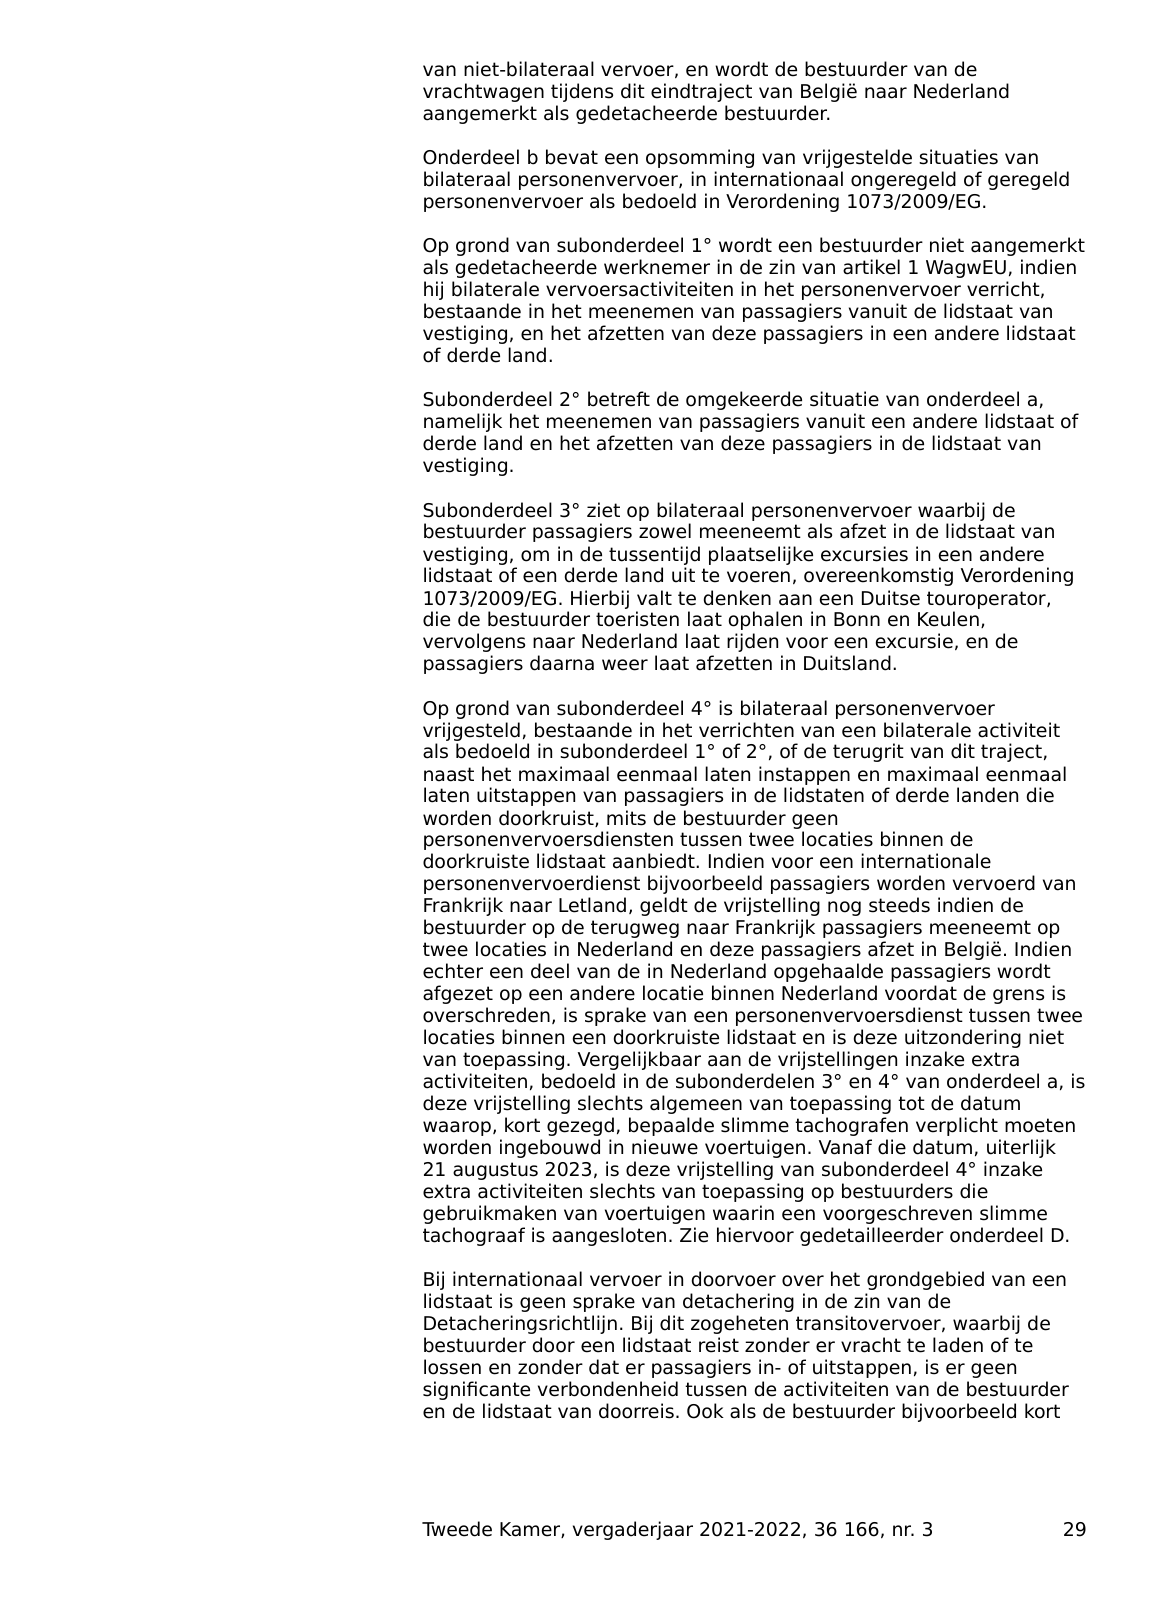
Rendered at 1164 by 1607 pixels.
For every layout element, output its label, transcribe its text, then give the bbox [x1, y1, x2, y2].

text Op grond van subonderdeel 4° is bilateraal personenvervoer vrijgesteld, bestaande in het verrichten van een bilaterale activiteit als bedoeld in subonderdeel 1° of 2°, of de terugrit van dit traject, naast het maximaal eenmaal laten instappen en maximaal eenmaal laten uitstappen van passagiers in de lidstaten of derde landen die worden doorkruist, mits de bestuurder geen personenvervoersdiensten tussen twee locaties binnen de doorkruiste lidstaat aanbiedt. Indien voor een internationale personenvervoerdienst bijvoorbeeld passagiers worden vervoerd van Frankrijk naar Letland, geldt de vrijstelling nog steeds indien de bestuurder op de terugweg naar Frankrijk passagiers meeneemt op twee locaties in Nederland en deze passagiers afzet in België. Indien echter een deel van de in Nederland opgehaalde passagiers wordt afgezet op een andere locatie binnen Nederland voordat de grens is overschreden, is sprake van een personenvervoersdienst tussen twee locaties binnen een doorkruiste lidstaat en is deze uitzondering niet van toepassing. Vergelijkbaar aan de vrijstellingen inzake extra activiteiten, bedoeld in de subonderdelen 3° en 4° van onderdeel a, is deze vrijstelling slechts algemeen van toepassing tot de datum waarop, kort gezegd, bepaalde slimme tachografen verplicht moeten worden ingebouwd in nieuwe voertuigen. Vanaf die datum, uiterlijk 21 augustus 2023, is deze vrijstelling van subonderdeel 4° inzake extra activiteiten slechts van toepassing op bestuurders die gebruikmaken van voertuigen waarin een voorgeschreven slimme tachograaf is aangesloten. Zie hiervoor gedetailleerder onderdeel D. [422, 697, 1087, 1247]
text van niet-bilateraal vervoer, en wordt de bestuurder van de vrachtwagen tijdens dit eindtraject van België naar Nederland aangemerkt als gedetacheerde bestuurder. [422, 59, 1087, 125]
text Bij internationaal vervoer in doorvoer over het grondgebied van een lidstaat is geen sprake van detachering in de zin van de Detacheringsrichtlijn. Bij dit zogeheten transitovervoer, waarbij de bestuurder door een lidstaat reist zonder er vracht te laden of te lossen en zonder dat er passagiers in- of uitstappen, is er geen significante verbondenheid tussen de activiteiten van de bestuurder en de lidstaat van doorreis. Ook als de bestuurder bijvoorbeeld kort [422, 1269, 1087, 1423]
text Op grond van subonderdeel 1° wordt een bestuurder niet aangemerkt als gedetacheerde werknemer in de zin van artikel 1 WagwEU, indien hij bilaterale vervoersactiviteiten in het personenvervoer verricht, bestaande in het meenemen van passagiers vanuit de lidstaat van vestiging, en het afzetten van deze passagiers in een andere lidstaat of derde land. [422, 235, 1087, 367]
text Onderdeel b bevat een opsomming van vrijgestelde situaties van bilateraal personenvervoer, in internationaal ongeregeld of geregeld personenvervoer als bedoeld in Verordening 1073/2009/EG. [422, 147, 1087, 213]
text Subonderdeel 2° betreft de omgekeerde situatie van onderdeel a, namelijk het meenemen van passagiers vanuit een andere lidstaat of derde land en het afzetten van deze passagiers in de lidstaat van vestiging. [422, 389, 1087, 477]
text Subonderdeel 3° ziet op bilateraal personenvervoer waarbij de bestuurder passagiers zowel meeneemt als afzet in de lidstaat van vestiging, om in de tussentijd plaatselijke excursies in een andere lidstaat of een derde land uit te voeren, overeenkomstig Verordening 1073/2009/EG. Hierbij valt te denken aan een Duitse touroperator, die de bestuurder toeristen laat ophalen in Bonn en Keulen, vervolgens naar Nederland laat rijden voor een excursie, en de passagiers daarna weer laat afzetten in Duitsland. [422, 499, 1087, 675]
